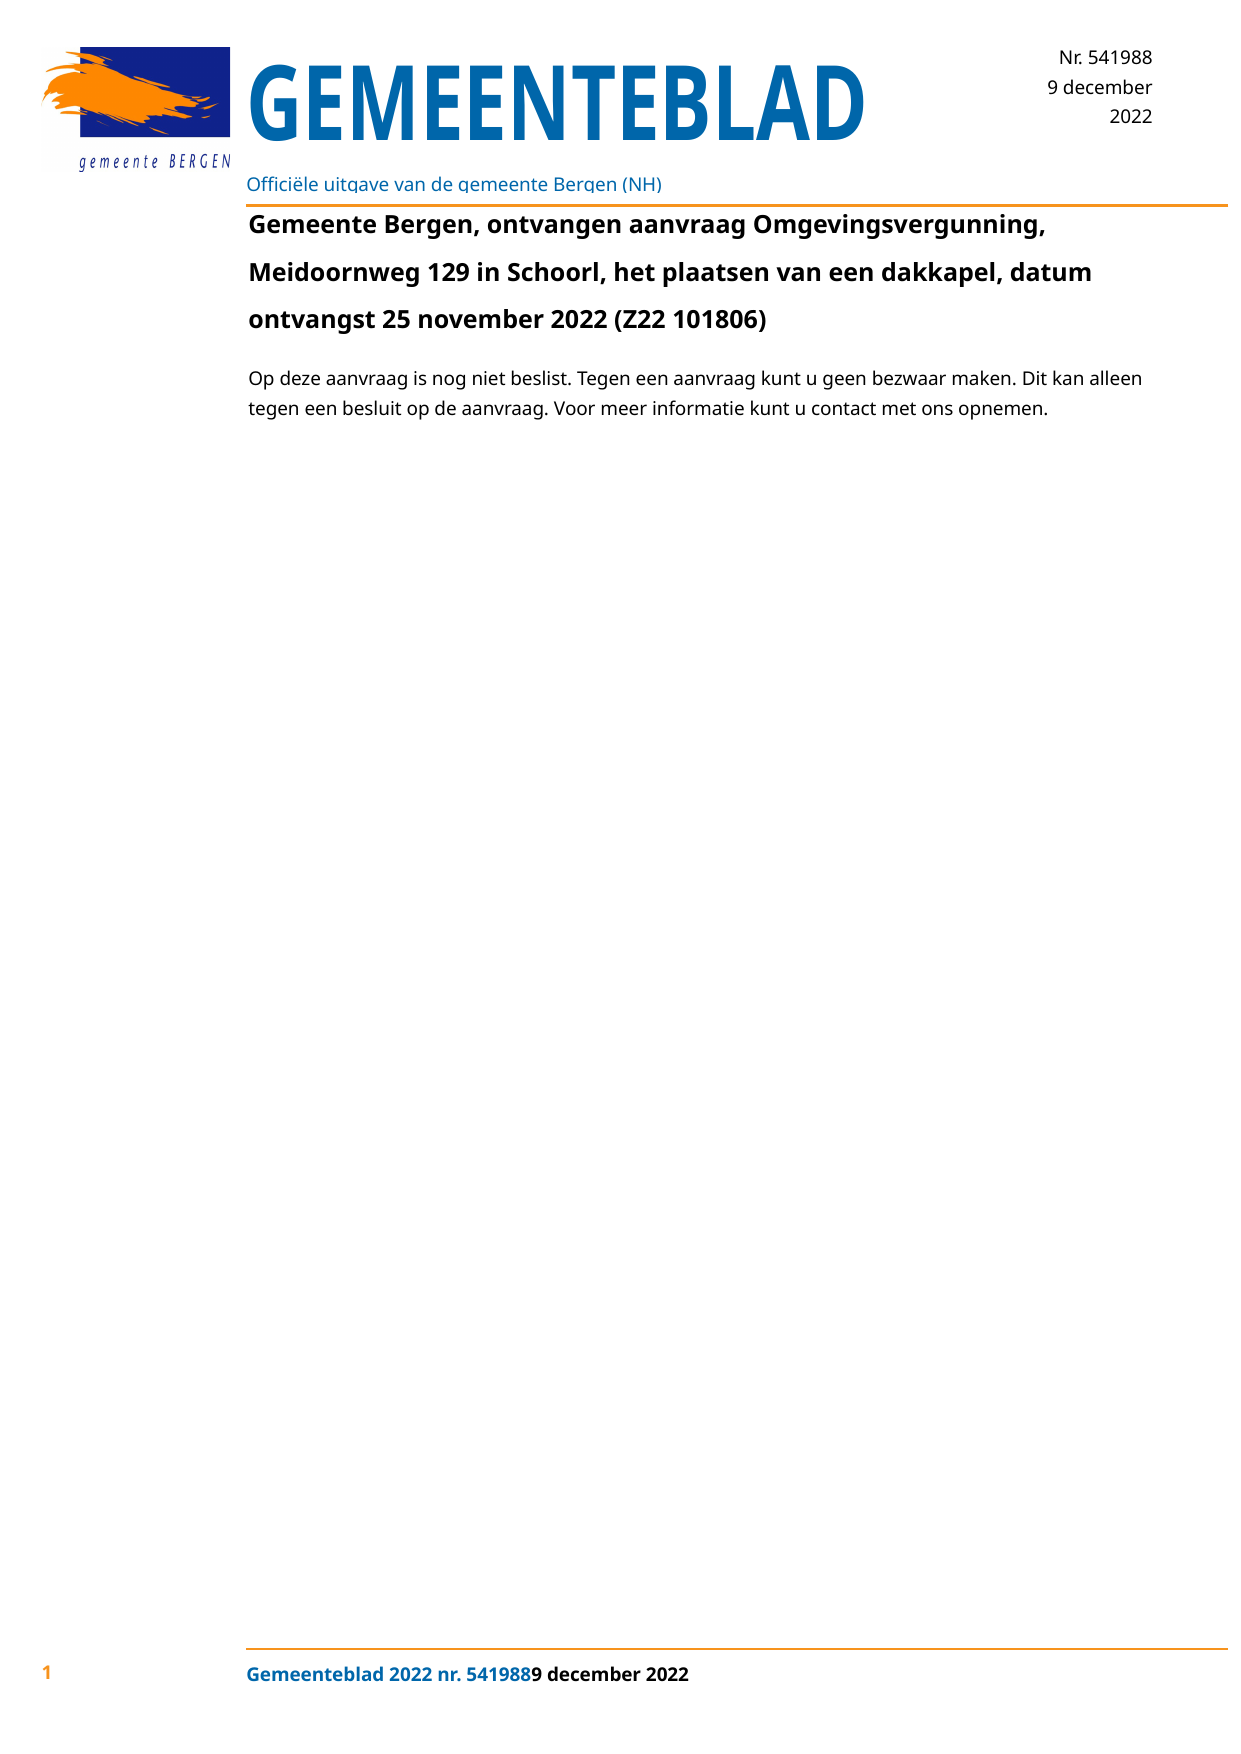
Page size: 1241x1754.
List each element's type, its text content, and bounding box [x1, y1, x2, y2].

picture [41, 47, 231, 172]
text Gemeente Bergen, ontvangen aanvraag Omgevingsvergunning, Meidoornweg 129 in Schoorl, het plaatsen van een dakkapel, datum ontvangst 25 november 2022 (Z22 101806) [248, 207, 1152, 336]
text Op deze aanvraag is nog niet beslist. Tegen een aanvraag kunt u geen bezwaar maken. Dit kan alleen tegen een besluit op de aanvraag. Voor meer informatie kunt u contact met ons opnemen. [248, 366, 1152, 421]
